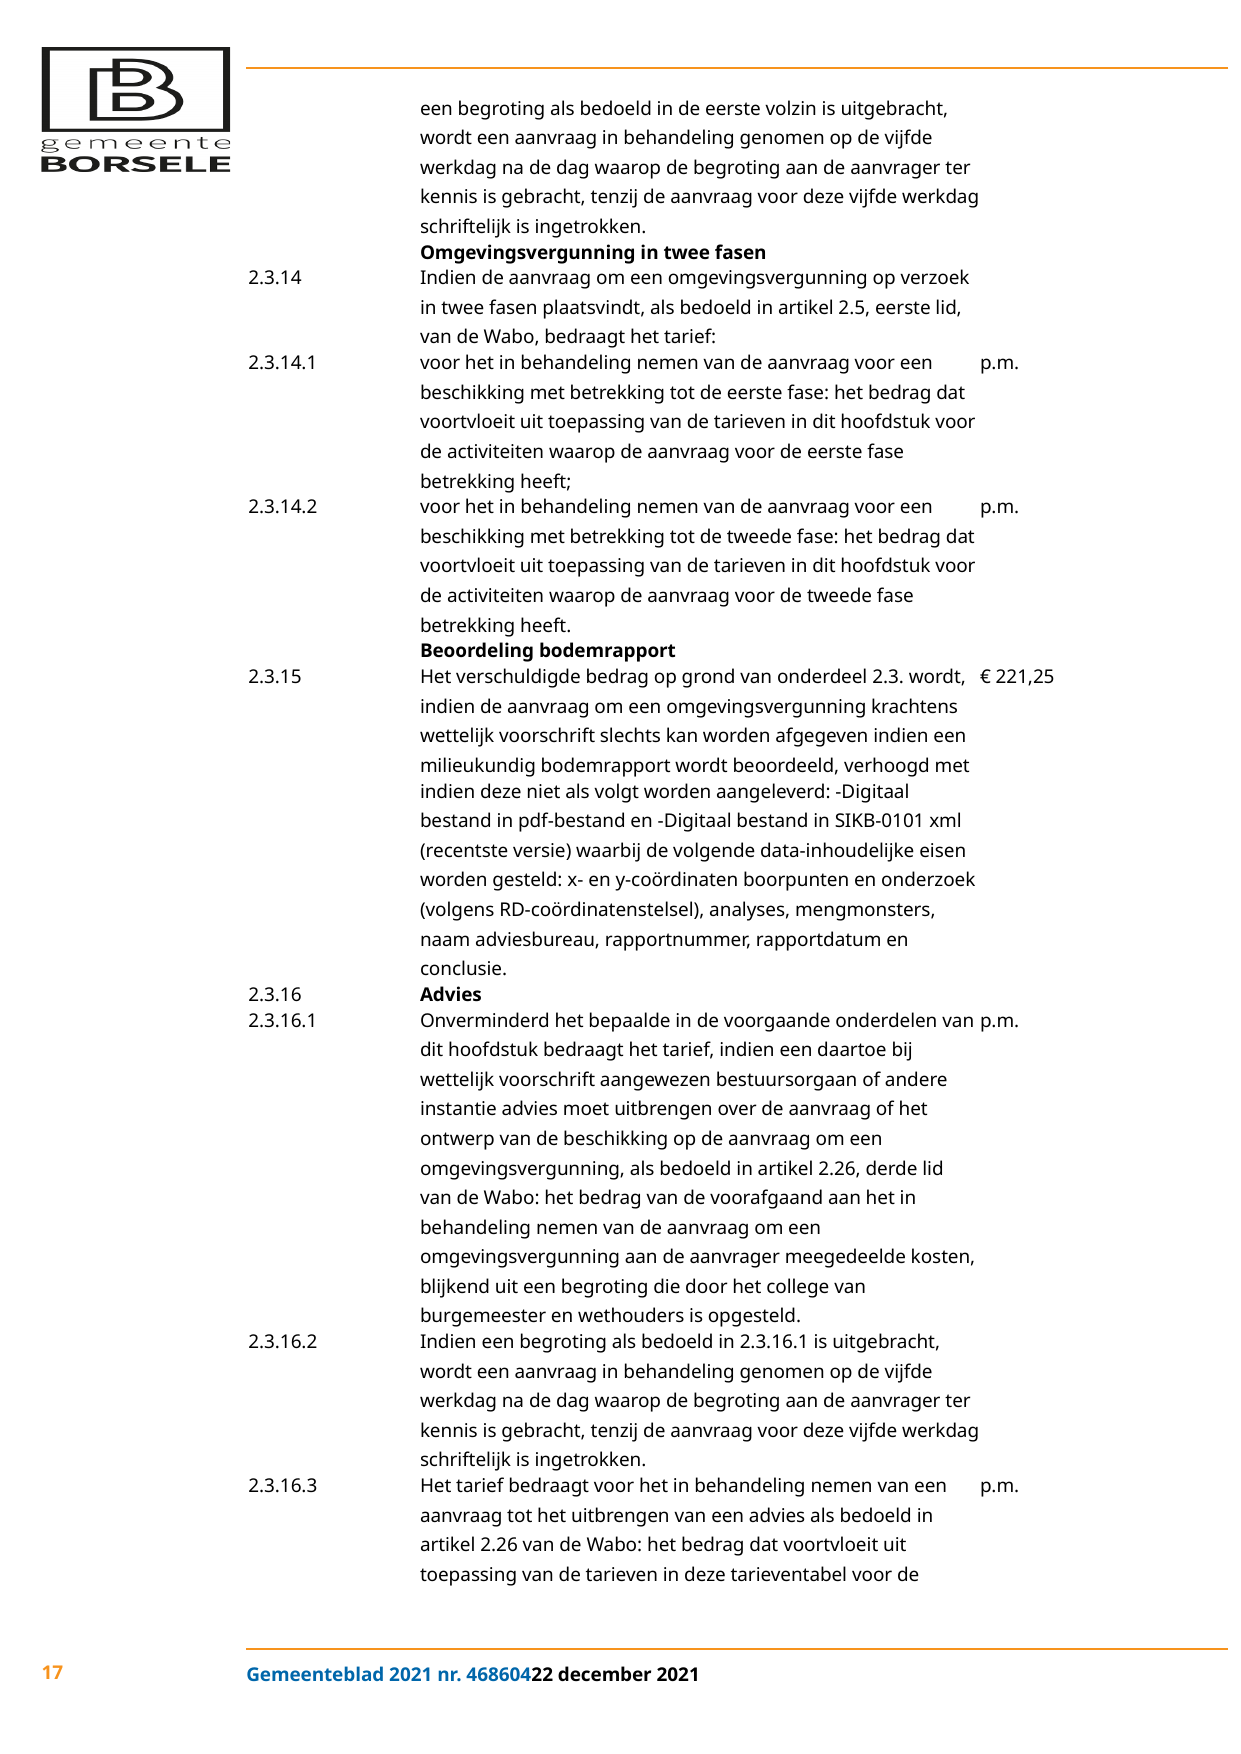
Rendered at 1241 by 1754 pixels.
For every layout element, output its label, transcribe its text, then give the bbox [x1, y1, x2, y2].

table_cell 2.3.14.2 [248, 494, 420, 638]
table_cell [248, 95, 420, 239]
table_cell [248, 239, 420, 264]
table_cell 2.3.16 [248, 981, 420, 1007]
table_cell [980, 1328, 1152, 1472]
picture [41, 47, 231, 172]
table_cell Advies [420, 981, 1152, 1007]
table_cell p.m. [980, 1473, 1152, 1587]
table_cell Omgevingsvergunning in twee fasen [420, 239, 1152, 264]
table_cell 2.3.14 [248, 265, 420, 349]
table_cell voor het in behandeling nemen van de aanvraag voor een beschikking met betrekking tot de eerste fase: het bedrag dat voortvloeit uit toepassing van de tarieven in dit hoofdstuk voor de activiteiten waarop de aanvraag voor de eerste fase betrekking heeft; [420, 350, 980, 493]
table_cell Beoordeling bodemrapport [420, 638, 1152, 663]
table_cell [248, 778, 420, 981]
table_cell p.m. [980, 350, 1152, 493]
table_cell p.m. [980, 494, 1152, 638]
table_cell p.m. [980, 1007, 1152, 1328]
table_cell Het verschuldigde bedrag op grond van onderdeel 2.3. wordt, indien de aanvraag om een omgevingsvergunning krachtens wettelijk voorschrift slechts kan worden afgegeven indien een milieukundig bodemrapport wordt beoordeeld, verhoogd met [420, 663, 980, 778]
table_cell € 221,25 [980, 663, 1152, 778]
table_cell 2.3.16.1 [248, 1007, 420, 1328]
table_cell Het tarief bedraagt voor het in behandeling nemen van een aanvraag tot het uitbrengen van een advies als bedoeld in artikel 2.26 van de Wabo: het bedrag dat voortvloeit uit toepassing van de tarieven in deze tarieventabel voor de [420, 1473, 980, 1587]
table_cell [980, 95, 1152, 239]
table_cell Indien de aanvraag om een omgevingsvergunning op verzoek in twee fasen plaatsvindt, als bedoeld in artikel 2.5, eerste lid, van de Wabo, bedraagt het tarief: [420, 265, 980, 349]
table_cell een begroting als bedoeld in de eerste volzin is uitgebracht, wordt een aanvraag in behandeling genomen op de vijfde werkdag na de dag waarop de begroting aan de aanvrager ter kennis is gebracht, tenzij de aanvraag voor deze vijfde werkdag schriftelijk is ingetrokken. [420, 95, 980, 239]
table_cell [980, 265, 1152, 349]
table_cell indien deze niet als volgt worden aangeleverd: -Digitaal bestand in pdf-bestand en -Digitaal bestand in SIKB-0101 xml (recentste versie) waarbij de volgende data-inhoudelijke eisen worden gesteld: x- en y-coördinaten boorpunten en onderzoek (volgens RD-coördinatenstelsel), analyses, mengmonsters, naam adviesbureau, rapportnummer, rapportdatum en conclusie. [420, 778, 980, 981]
table_cell 2.3.15 [248, 663, 420, 778]
table_cell Indien een begroting als bedoeld in 2.3.16.1 is uitgebracht, wordt een aanvraag in behandeling genomen op de vijfde werkdag na de dag waarop de begroting aan de aanvrager ter kennis is gebracht, tenzij de aanvraag voor deze vijfde werkdag schriftelijk is ingetrokken. [420, 1328, 980, 1472]
table_cell 2.3.16.3 [248, 1473, 420, 1587]
table_cell voor het in behandeling nemen van de aanvraag voor een beschikking met betrekking tot de tweede fase: het bedrag dat voortvloeit uit toepassing van de tarieven in dit hoofdstuk voor de activiteiten waarop de aanvraag voor de tweede fase betrekking heeft. [420, 494, 980, 638]
table_cell [980, 778, 1152, 981]
table_cell Onverminderd het bepaalde in de voorgaande onderdelen van dit hoofdstuk bedraagt het tarief, indien een daartoe bij wettelijk voorschrift aangewezen bestuursorgaan of andere instantie advies moet uitbrengen over de aanvraag of het ontwerp van de beschikking op de aanvraag om een omgevingsvergunning, als bedoeld in artikel 2.26, derde lid van de Wabo: het bedrag van de voorafgaand aan het in behandeling nemen van de aanvraag om een omgevingsvergunning aan de aanvrager meegedeelde kosten, blijkend uit een begroting die door het college van burgemeester en wethouders is opgesteld. [420, 1007, 980, 1328]
table_cell 2.3.16.2 [248, 1328, 420, 1472]
table_cell 2.3.14.1 [248, 350, 420, 493]
table_cell [248, 638, 420, 663]
